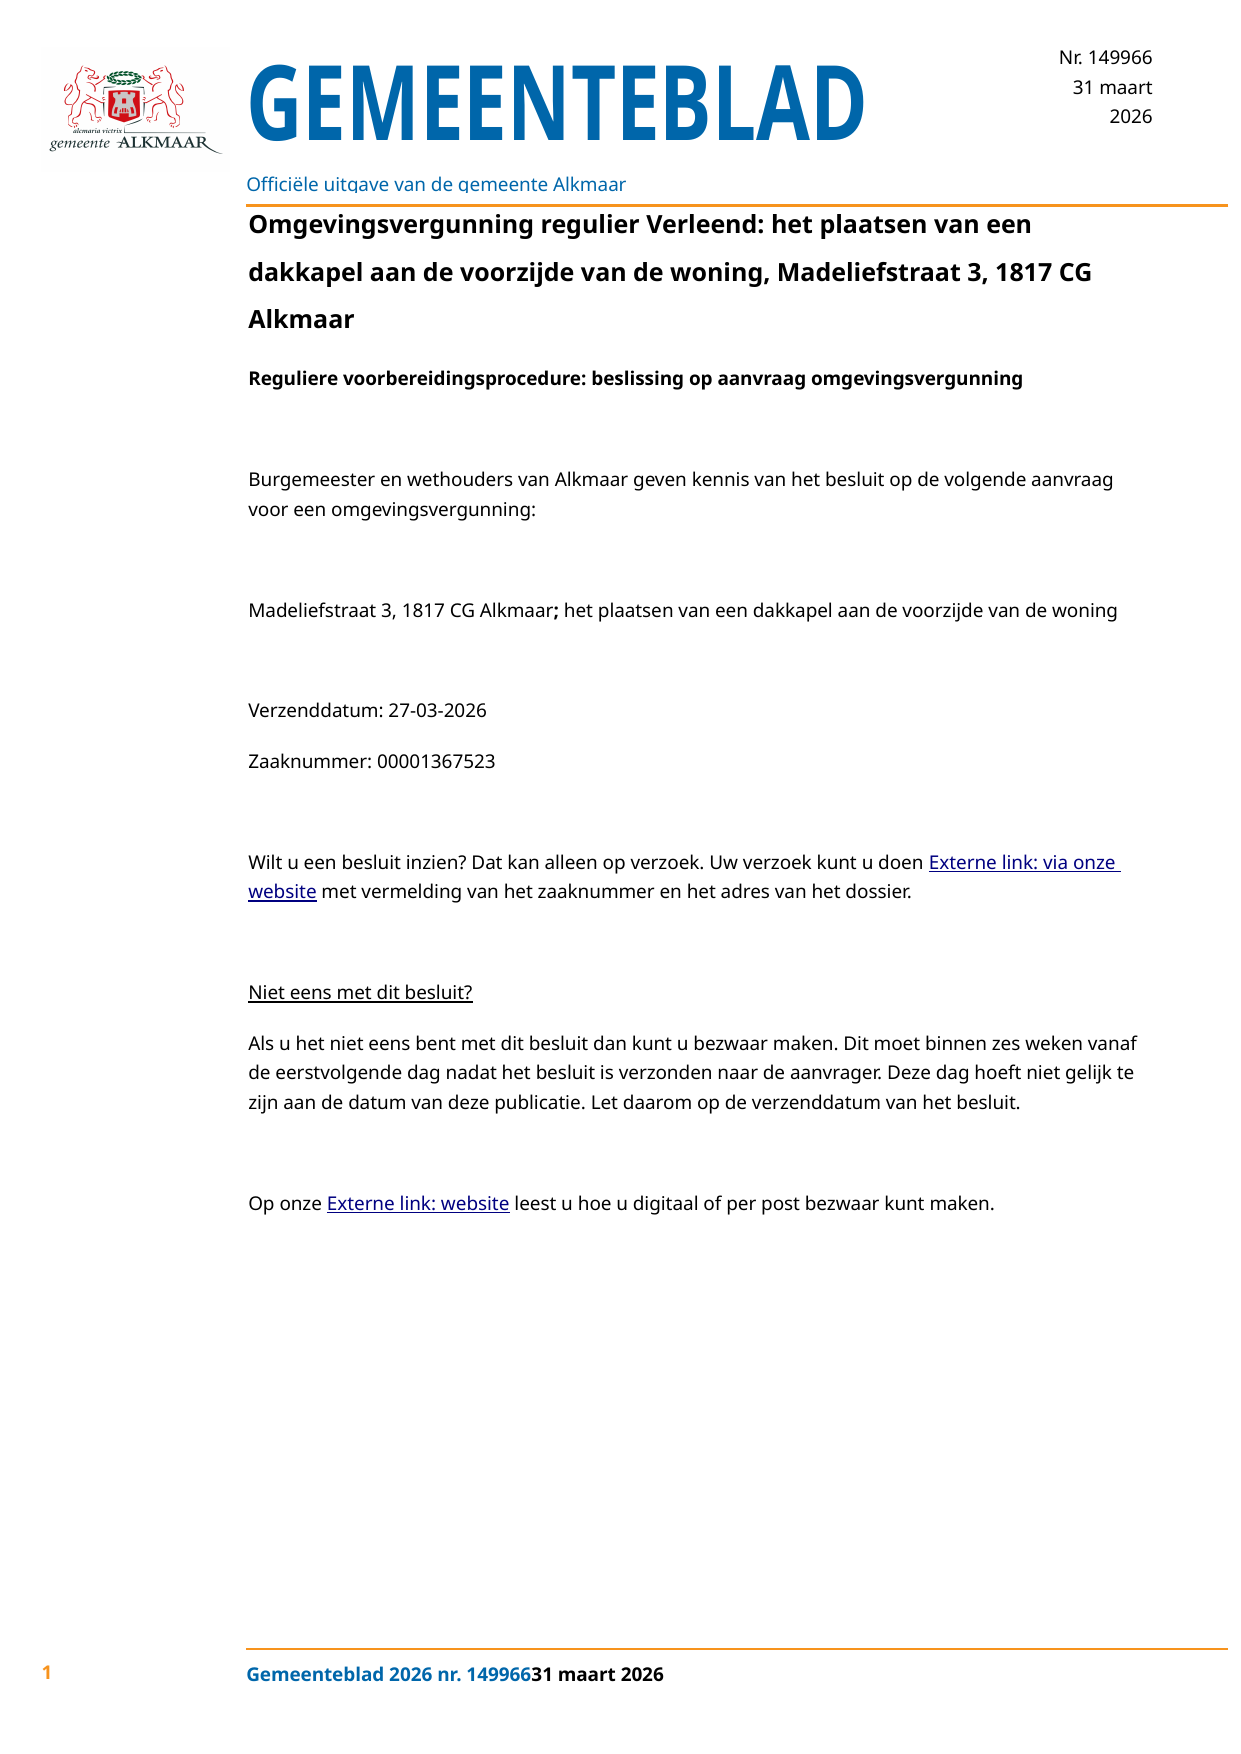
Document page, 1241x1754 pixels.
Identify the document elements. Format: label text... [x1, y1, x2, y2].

text Burgemeester en wethouders van Alkmaar geven kennis van het besluit op de volgende aanvraag voor een omgevingsvergunning: [248, 466, 1152, 522]
text Madeliefstraat 3, 1817 CG Alkmaar; het plaatsen van een dakkapel aan de voorzijde van de woning [248, 597, 1152, 622]
text Reguliere voorbereidingsprocedure: beslissing op aanvraag omgevingsvergunning [248, 366, 1152, 391]
picture [41, 47, 231, 172]
text Als u het niet eens bent met dit besluit dan kunt u bezwaar maken. Dit moet binnen zes weken vanaf de eerstvolgende dag nadat het besluit is verzonden naar de aanvrager. Deze dag hoeft niet gelijk te zijn aan de datum van deze publicatie. Let daarom op de verzenddatum van het besluit. [248, 1030, 1152, 1114]
text Zaaknummer: 00001367523 [248, 748, 1152, 774]
text Op onze Externe link: website leest u hoe u digitaal of per post bezwaar kunt maken. [248, 1190, 1152, 1215]
text Omgevingsvergunning regulier Verleend: het plaatsen van een dakkapel aan de voorzijde van de woning, Madeliefstraat 3, 1817 CG Alkmaar [248, 207, 1152, 336]
text Verzenddatum: 27-03-2026 [248, 698, 1152, 723]
text Wilt u een besluit inzien? Dat kan alleen op verzoek. Uw verzoek kunt u doen Externe link: via onze website met vermelding van het zaaknummer en het adres van het dossier. [248, 849, 1152, 904]
text Niet eens met dit besluit? [248, 979, 1152, 1005]
